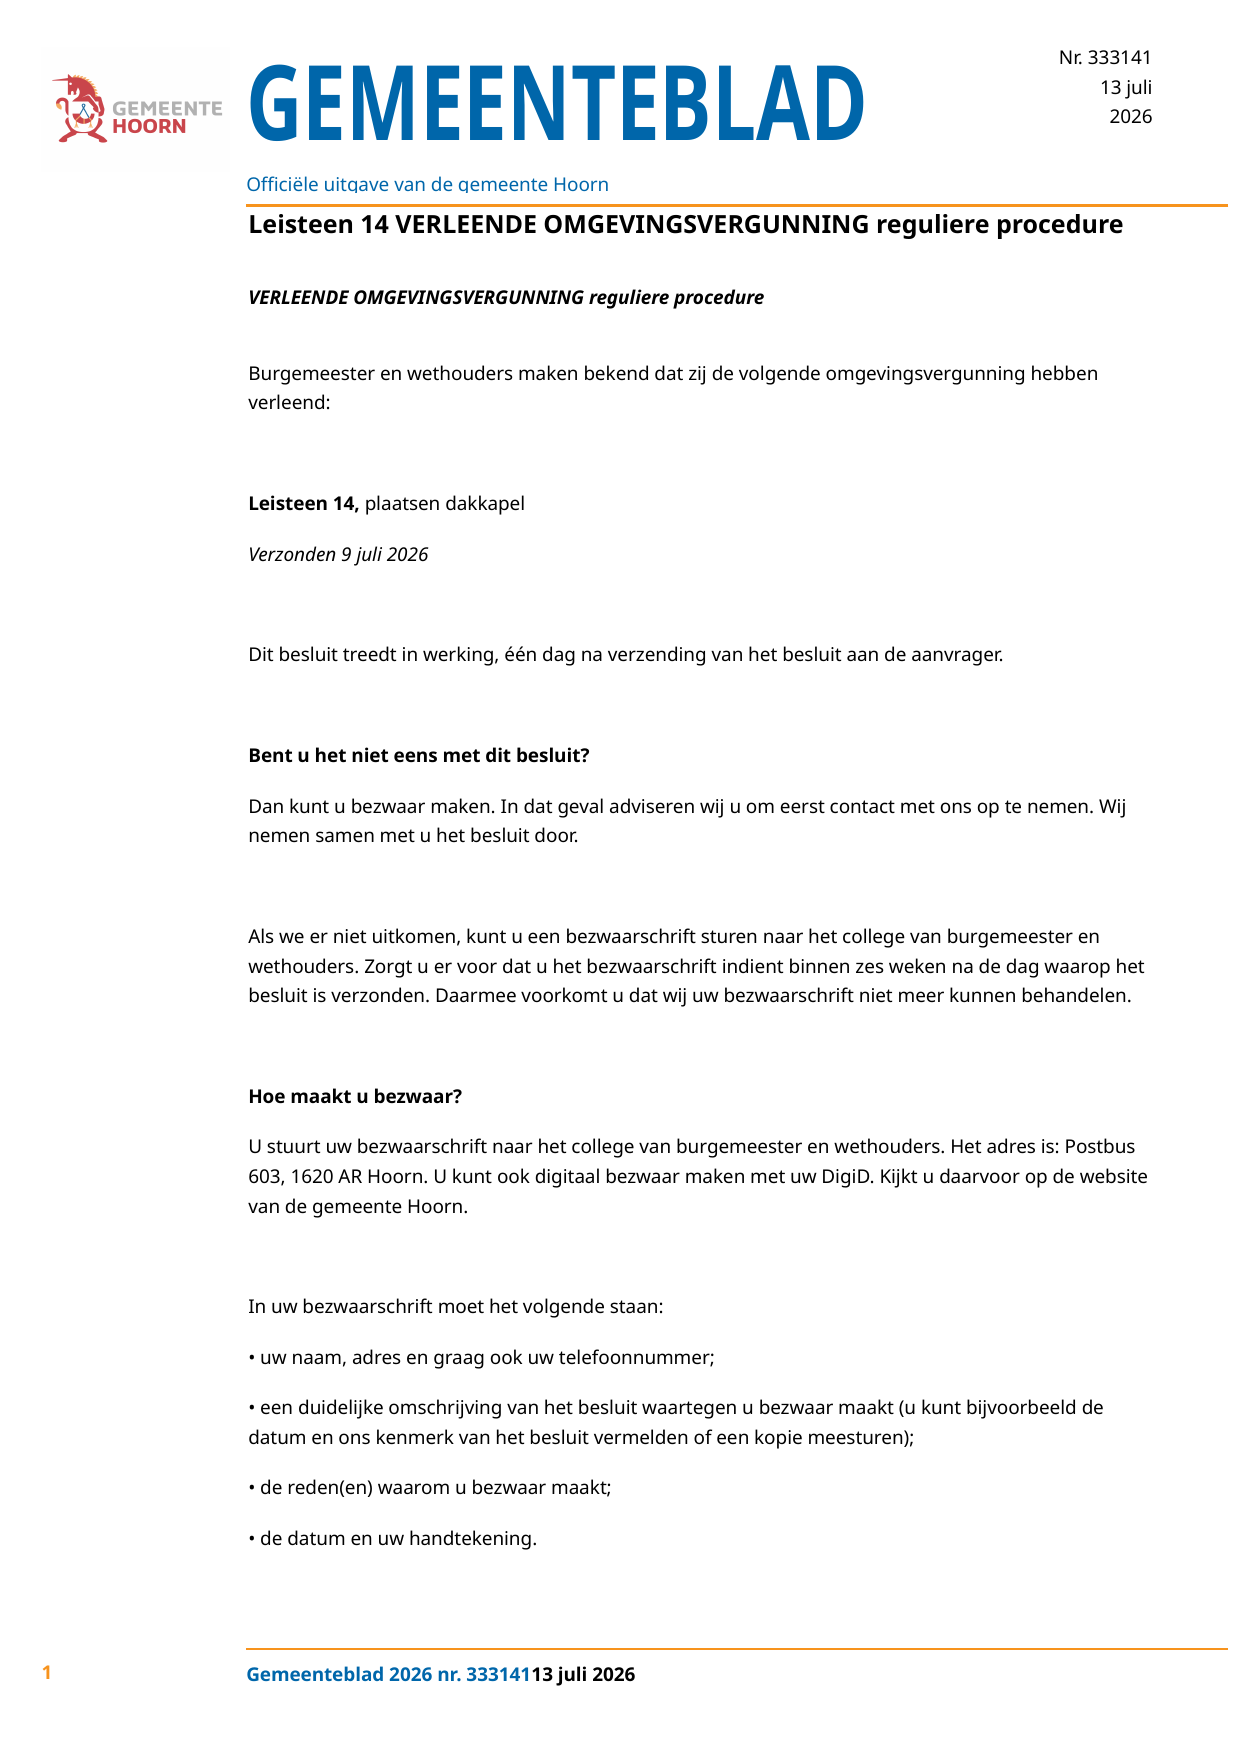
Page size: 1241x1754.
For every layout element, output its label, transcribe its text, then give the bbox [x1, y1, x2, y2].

text Als we er niet uitkomen, kunt u een bezwaarschrift sturen naar het college van burgemeester en wethouders. Zorgt u er voor dat u het bezwaarschrift indient binnen zes weken na de dag waarop het besluit is verzonden. Daarmee voorkomt u dat wij uw bezwaarschrift niet meer kunnen behandelen. [248, 923, 1152, 1008]
picture [41, 47, 231, 172]
text Hoe maakt u bezwaar? [248, 1083, 1152, 1109]
text Dan kunt u bezwaar maken. In dat geval adviseren wij u om eerst contact met ons op te nemen. Wij nemen samen met u het besluit door. [248, 793, 1152, 848]
text • uw naam, adres en graag ook uw telefoonnummer; [248, 1344, 1152, 1370]
text Leisteen 14 VERLEENDE OMGEVINGSVERGUNNING reguliere procedure [248, 207, 1152, 241]
text • een duidelijke omschrijving van het besluit waartegen u bezwaar maakt (u kunt bijvoorbeeld de datum en ons kenmerk van het besluit vermelden of een kopie meesturen); [248, 1394, 1152, 1450]
text In uw bezwaarschrift moet het volgende staan: [248, 1294, 1152, 1319]
text • de datum en uw handtekening. [248, 1525, 1152, 1551]
text VERLEENDE OMGEVINGSVERGUNNING reguliere procedure [248, 284, 1152, 309]
text Bent u het niet eens met dit besluit? [248, 742, 1152, 768]
text U stuurt uw bezwaarschrift naar het college van burgemeester en wethouders. Het adres is: Postbus 603, 1620 AR Hoorn. U kunt ook digitaal bezwaar maken met uw DigiD. Kijkt u daarvoor op de website van de gemeente Hoorn. [248, 1134, 1152, 1219]
text Verzonden 9 juli 2026 [248, 541, 1152, 567]
text Dit besluit treedt in werking, één dag na verzending van het besluit aan de aanvrager. [248, 642, 1152, 667]
text Burgemeester en wethouders maken bekend dat zij de volgende omgevingsvergunning hebben verleend: [248, 360, 1152, 415]
text Leisteen 14, plaatsen dakkapel [248, 490, 1152, 516]
text • de reden(en) waarom u bezwaar maakt; [248, 1474, 1152, 1500]
